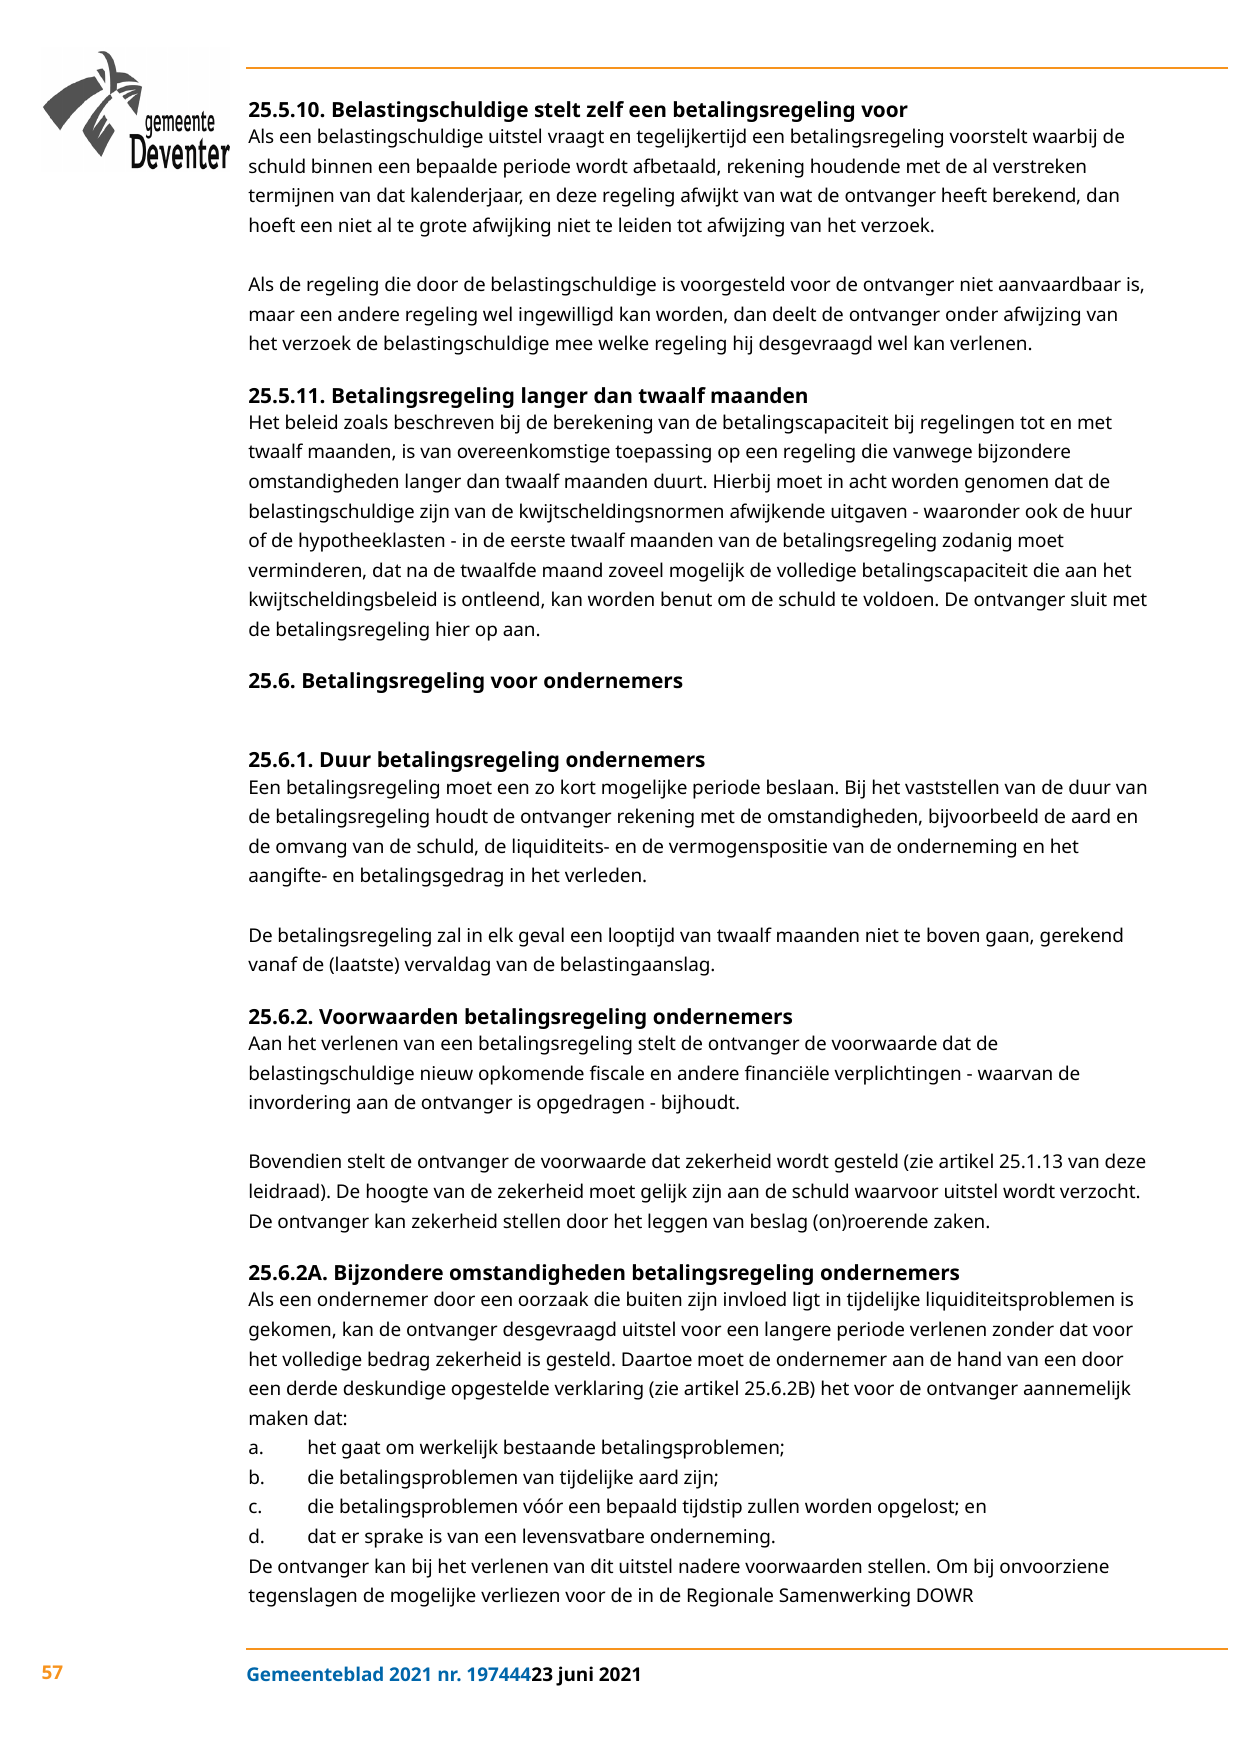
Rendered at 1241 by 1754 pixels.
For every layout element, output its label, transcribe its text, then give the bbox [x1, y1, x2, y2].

text De ontvanger kan bij het verlenen van dit uitstel nadere voorwaarden stellen. Om bij onvoorziene tegenslagen de mogelijke verliezen voor de in de Regionale Samenwerking DOWR [248, 1553, 1152, 1608]
text 25.5.11. Betalingsregeling langer dan twaalf maanden [248, 381, 1152, 409]
text Bovendien stelt de ontvanger de voorwaarde dat zekerheid wordt gesteld (zie artikel 25.1.13 van deze leidraad). De hoogte van de zekerheid moet gelijk zijn aan de schuld waarvoor uitstel wordt verzocht. De ontvanger kan zekerheid stellen door het leggen van beslag (on)roerende zaken. [248, 1149, 1152, 1233]
text De betalingsregeling zal in elk geval een looptijd van twaalf maanden niet te boven gaan, gerekend vanaf de (laatste) vervaldag van de belastingaanslag. [248, 922, 1152, 977]
text 25.6. Betalingsregeling voor ondernemers [248, 667, 1152, 695]
text Als een ondernemer door een oorzaak die buiten zijn invloed ligt in tijdelijke liquiditeitsproblemen is gekomen, kan de ontvanger desgevraagd uitstel voor een langere periode verlenen zonder dat voor het volledige bedrag zekerheid is gesteld. Daartoe moet de ondernemer aan de hand van een door een derde deskundige opgestelde verklaring (zie artikel 25.6.2B) het voor de ontvanger aannemelijk maken dat: [248, 1287, 1152, 1431]
text 25.5.10. Belastingschuldige stelt zelf een betalingsregeling voor [248, 95, 1152, 123]
text 25.6.2A. Bijzondere omstandigheden betalingsregeling ondernemers [248, 1258, 1152, 1287]
list die betalingsproblemen vóór een bepaald tijdstip zullen worden opgelost; en [248, 1494, 1152, 1519]
text 25.6.2. Voorwaarden betalingsregeling ondernemers [248, 1002, 1152, 1030]
list dat er sprake is van een levensvatbare onderneming. [248, 1523, 1152, 1549]
text Als de regeling die door de belastingschuldige is voorgesteld voor de ontvanger niet aanvaardbaar is, maar een andere regeling wel ingewilligd kan worden, dan deelt de ontvanger onder afwijzing van het verzoek de belastingschuldige mee welke regeling hij desgevraagd wel kan verlenen. [248, 271, 1152, 356]
text Aan het verlenen van een betalingsregeling stelt de ontvanger de voorwaarde dat de belastingschuldige nieuw opkomende fiscale en andere financiële verplichtingen - waarvan de invordering aan de ontvanger is opgedragen - bijhoudt. [248, 1030, 1152, 1115]
text 25.6.1. Duur betalingsregeling ondernemers [248, 746, 1152, 774]
text Het beleid zoals beschreven bij de berekening van de betalingscapaciteit bij regelingen tot en met twaalf maanden, is van overeenkomstige toepassing op een regeling die vanwege bijzondere omstandigheden langer dan twaalf maanden duurt. Hierbij moet in acht worden genomen dat de belastingschuldige zijn van de kwijtscheldingsnormen afwijkende uitgaven - waaronder ook de huur of de hypotheeklasten - in de eerste twaalf maanden van de betalingsregeling zodanig moet verminderen, dat na de twaalfde maand zoveel mogelijk de volledige betalingscapaciteit die aan het kwijtscheldingsbeleid is ontleend, kan worden benut om de schuld te voldoen. De ontvanger sluit met de betalingsregeling hier op aan. [248, 409, 1152, 642]
text Als een belastingschuldige uitstel vraagt en tegelijkertijd een betalingsregeling voorstelt waarbij de schuld binnen een bepaalde periode wordt afbetaald, rekening houdende met de al verstreken termijnen van dat kalenderjaar, en deze regeling afwijkt van wat de ontvanger heeft berekend, dan hoeft een niet al te grote afwijking niet te leiden tot afwijzing van het verzoek. [248, 123, 1152, 238]
picture [41, 47, 231, 172]
list het gaat om werkelijk bestaande betalingsproblemen; [248, 1434, 1152, 1460]
text Een betalingsregeling moet een zo kort mogelijke periode beslaan. Bij het vaststellen van de duur van de betalingsregeling houdt de ontvanger rekening met de omstandigheden, bijvoorbeeld de aard en de omvang van de schuld, de liquiditeits- en de vermogenspositie van de onderneming en het aangifte- en betalingsgedrag in het verleden. [248, 774, 1152, 888]
list die betalingsproblemen van tijdelijke aard zijn; [248, 1464, 1152, 1490]
